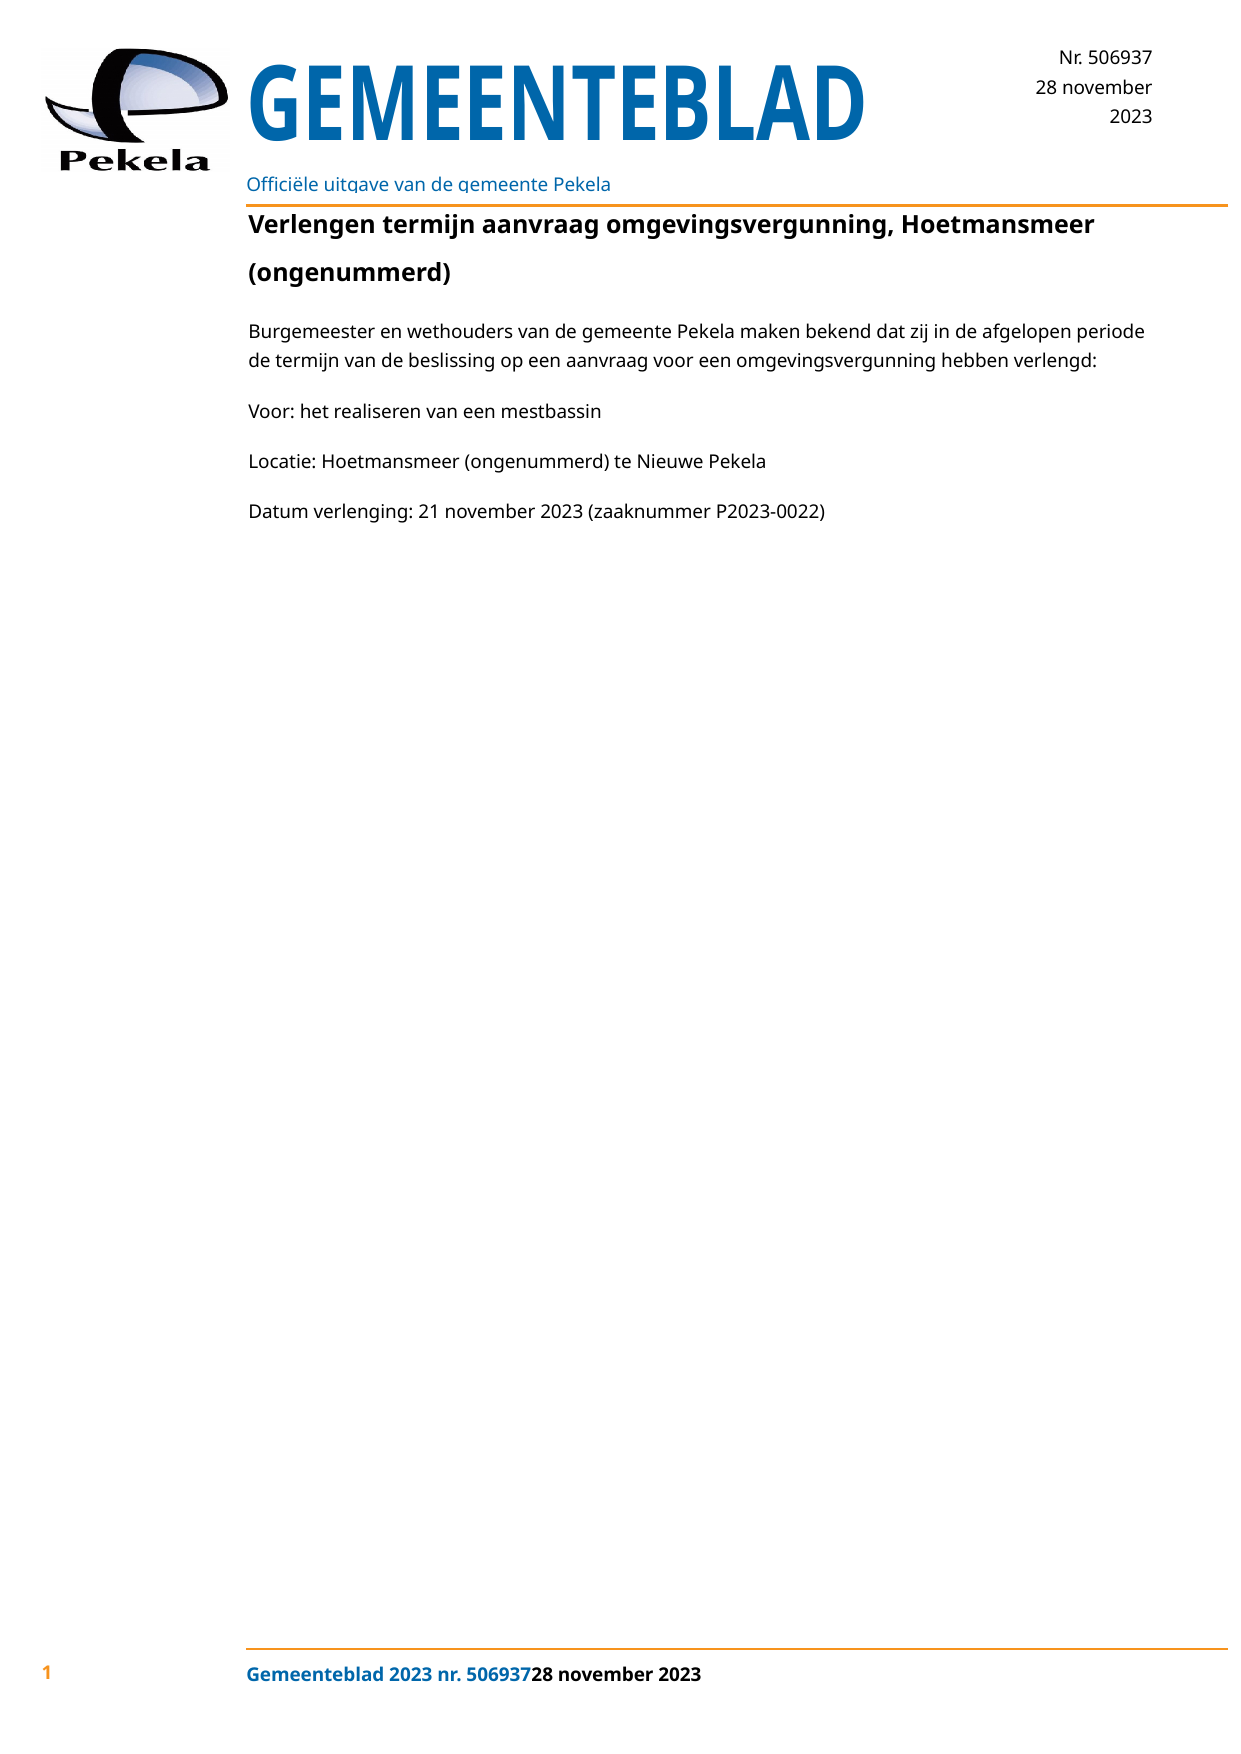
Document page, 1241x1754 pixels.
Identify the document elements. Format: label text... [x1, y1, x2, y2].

text Datum verlenging: 21 november 2023 (zaaknummer P2023-0022) [248, 499, 1152, 524]
text Voor: het realiseren van een mestbassin [248, 398, 1152, 424]
text Burgemeester en wethouders van de gemeente Pekela maken bekend dat zij in de afgelopen periode de termijn van de beslissing op een aanvraag voor een omgevingsvergunning hebben verlengd: [248, 318, 1152, 373]
text Verlengen termijn aanvraag omgevingsvergunning, Hoetmansmeer (ongenummerd) [248, 207, 1152, 288]
picture [41, 47, 231, 172]
text Locatie: Hoetmansmeer (ongenummerd) te Nieuwe Pekela [248, 448, 1152, 474]
